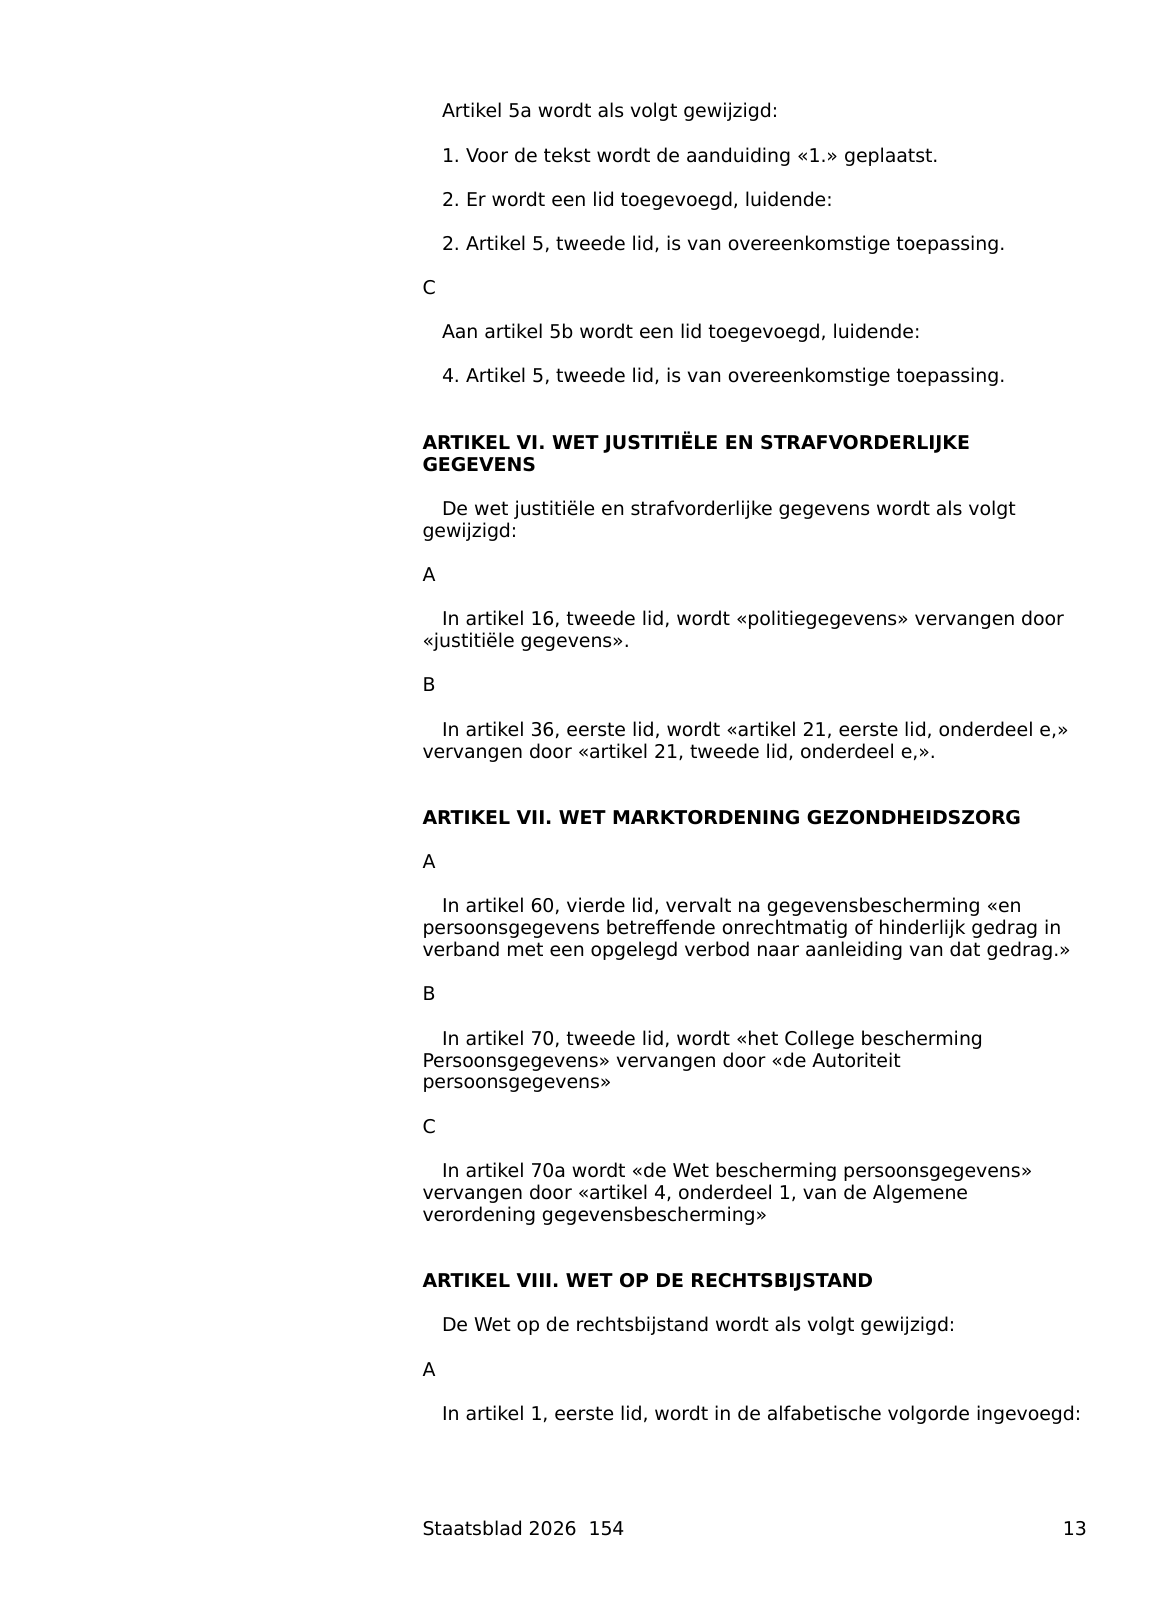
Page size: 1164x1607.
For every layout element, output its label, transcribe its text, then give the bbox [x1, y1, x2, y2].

text 1. Voor de tekst wordt de aanduiding «1.» geplaatst. [422, 144, 1087, 167]
text De wet justitiële en strafvorderlijke gegevens wordt als volgt gewijzigd: [422, 498, 1087, 542]
subtitle ARTIKEL VIII. WET OP DE RECHTSBIJSTAND [422, 1270, 1087, 1292]
text A [422, 564, 1087, 586]
text B [422, 983, 1087, 1005]
text A [422, 1358, 1087, 1380]
text C [422, 1116, 1087, 1138]
text Aan artikel 5b wordt een lid toegevoegd, luidende: [422, 321, 1087, 343]
text In artikel 36, eerste lid, wordt «artikel 21, eerste lid, onderdeel e,» vervangen door «artikel 21, tweede lid, onderdeel e,». [422, 718, 1087, 762]
text 4. Artikel 5, tweede lid, is van overeenkomstige toepassing. [422, 365, 1087, 387]
text In artikel 60, vierde lid, vervalt na gegevensbescherming «en persoonsgegevens betreffende onrechtmatig of hinderlijk gedrag in verband met een opgelegd verbod naar aanleiding van dat gedrag.» [422, 895, 1087, 961]
text In artikel 70a wordt «de Wet bescherming persoonsgegevens» vervangen door «artikel 4, onderdeel 1, van de Algemene verordening gegevensbescherming» [422, 1160, 1087, 1226]
text C [422, 277, 1087, 299]
text De Wet op de rechtsbijstand wordt als volgt gewijzigd: [422, 1314, 1087, 1336]
text In artikel 16, tweede lid, wordt «politiegegevens» vervangen door «justitiële gegevens». [422, 608, 1087, 652]
text A [422, 851, 1087, 873]
text 2. Er wordt een lid toegevoegd, luidende: [422, 189, 1087, 211]
text B [422, 674, 1087, 696]
text In artikel 1, eerste lid, wordt in de alfabetische volgorde ingevoegd: [422, 1403, 1087, 1424]
text 2. Artikel 5, tweede lid, is van overeenkomstige toepassing. [422, 233, 1087, 255]
text Artikel 5a wordt als volgt gewijzigd: [422, 100, 1087, 122]
text In artikel 70, tweede lid, wordt «het College bescherming Persoonsgegevens» vervangen door «de Autoriteit persoonsgegevens» [422, 1027, 1087, 1093]
subtitle ARTIKEL VI. WET JUSTITIËLE EN STRAFVORDERLIJKE GEGEVENS [422, 432, 1087, 476]
subtitle ARTIKEL VII. WET MARKTORDENING GEZONDHEIDSZORG [422, 807, 1087, 829]
